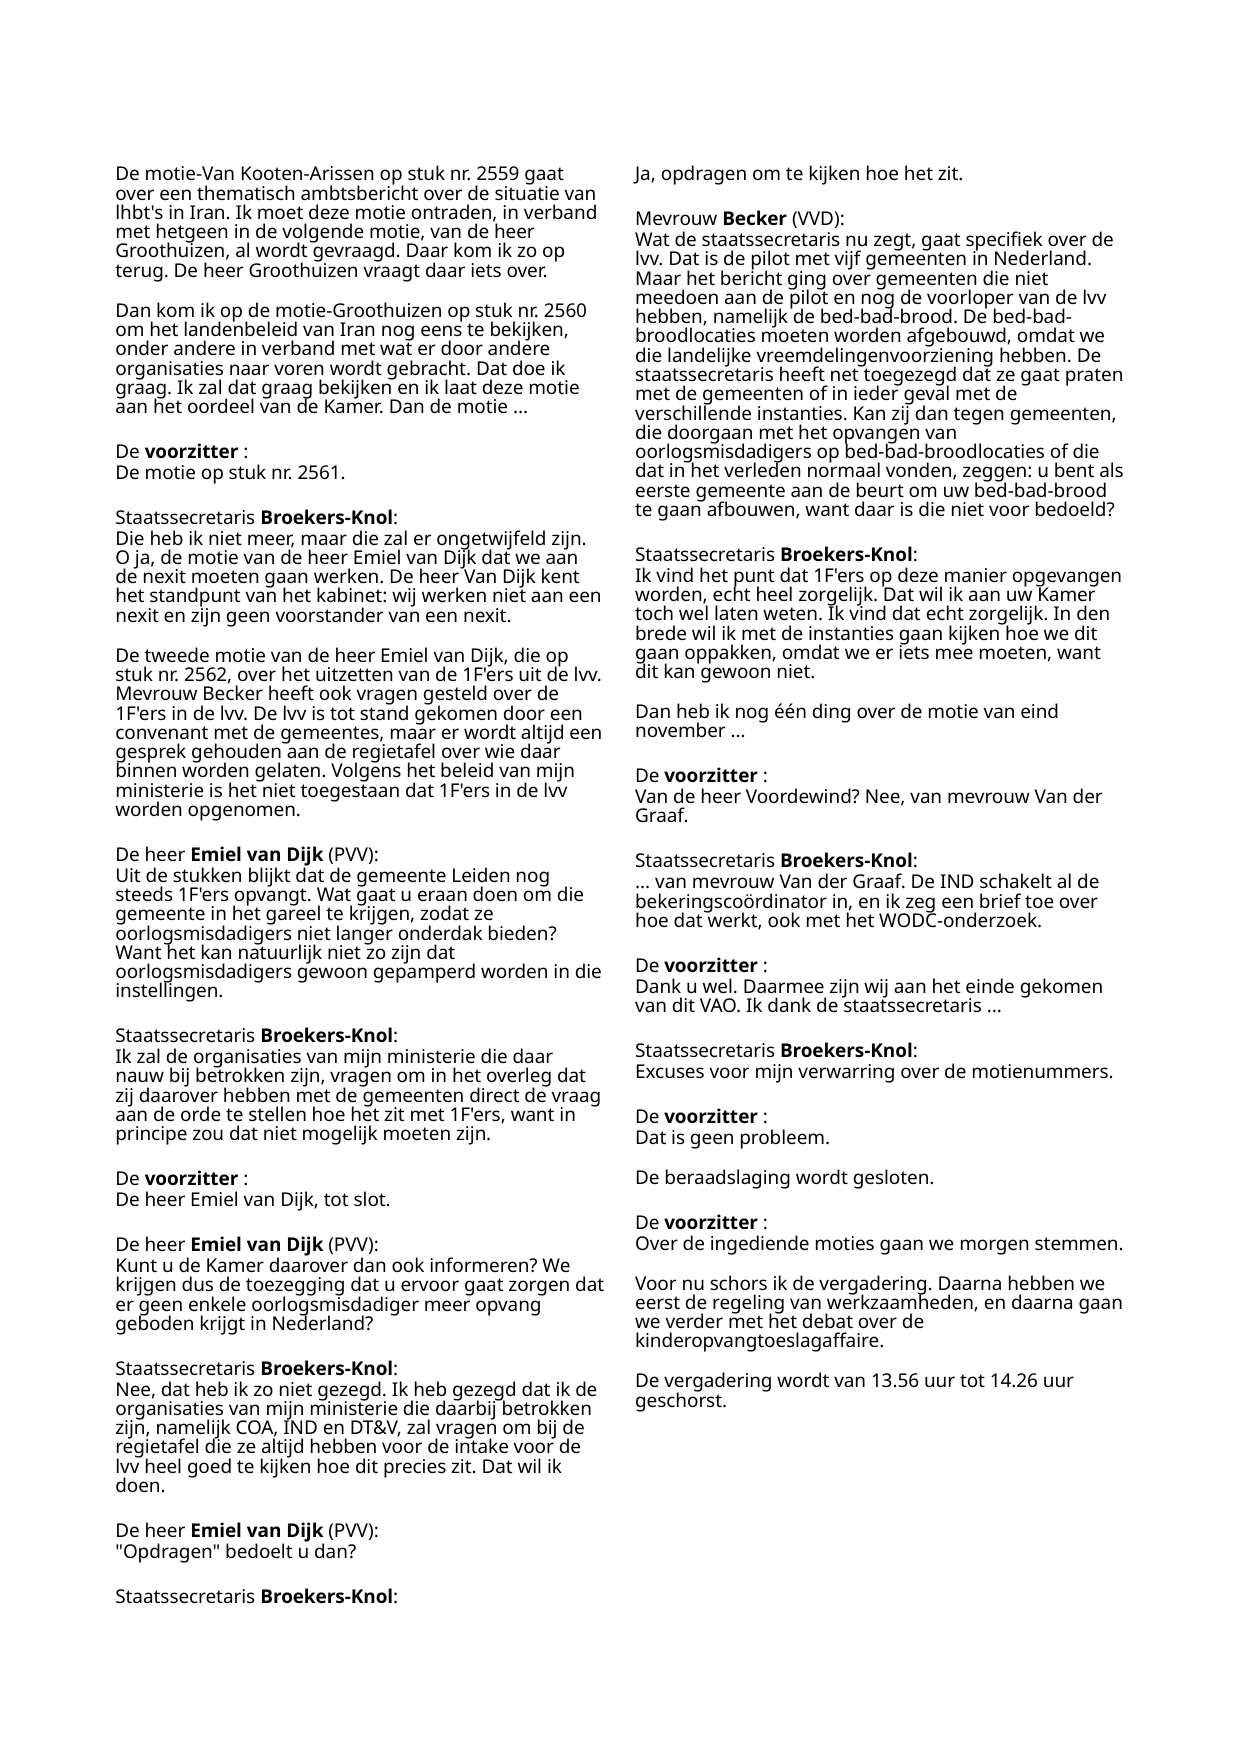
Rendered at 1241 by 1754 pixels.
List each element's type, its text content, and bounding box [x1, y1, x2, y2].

text Staatssecretaris Broekers-Knol: [115, 1022, 605, 1048]
text Ik zal de organisaties van mijn ministerie die daar nauw bij betrokken zijn, vragen om in het overleg dat zij daarover hebben met de gemeenten direct de vraag aan de orde te stellen hoe het zit met 1F'ers, want in principe zou dat niet mogelijk moeten zijn. [115, 1048, 605, 1144]
text Dat is geen probleem. [635, 1129, 1125, 1148]
text De heer Emiel van Dijk (PVV): [115, 1231, 605, 1257]
text Over de ingediende moties gaan we morgen stemmen. [635, 1234, 1125, 1254]
text "Opdragen" bedoelt u dan? [115, 1543, 605, 1562]
text Ik vind het punt dat 1F'ers op deze manier opgevangen worden, echt heel zorgelijk. Dat wil ik aan uw Kamer toch wel laten weten. Ik vind dat echt zorgelijk. In den brede wil ik met de instanties gaan kijken hoe we dit gaan oppakken, omdat we er iets mee moeten, want dit kan gewoon niet. [635, 567, 1125, 682]
text ... van mevrouw Van der Graaf. De IND schakelt al de bekeringscoördinator in, en ik zeg een brief toe over hoe dat werkt, ook met het WODC-onderzoek. [635, 873, 1125, 931]
text De voorzitter : [635, 1103, 1125, 1129]
text De motie-Van Kooten-Arissen op stuk nr. 2559 gaat over een thematisch ambtsbericht over de situatie van lhbt's in Iran. Ik moet deze motie ontraden, in verband met hetgeen in de volgende motie, van de heer Groothuizen, al wordt gevraagd. Daar kom ik zo op terug. De heer Groothuizen vraagt daar iets over. [115, 165, 605, 281]
text Staatssecretaris Broekers-Knol: [635, 541, 1125, 567]
text Staatssecretaris Broekers-Knol: [635, 1037, 1125, 1063]
text Dan heb ik nog één ding over de motie van eind november ... [635, 703, 1125, 742]
text De beraadslaging wordt gesloten. [635, 1169, 1125, 1188]
text De motie op stuk nr. 2561. [115, 464, 605, 483]
text Uit de stukken blijkt dat de gemeente Leiden nog steeds 1F'ers opvangt. Wat gaat u eraan doen om die gemeente in het gareel te krijgen, zodat ze oorlogsmisdadigers niet langer onderdak bieden? Want het kan natuurlijk niet zo zijn dat oorlogsmisdadigers gewoon gepamperd worden in die instellingen. [115, 867, 605, 1002]
text De voorzitter : [635, 952, 1125, 978]
text Nee, dat heb ik zo niet gezegd. Ik heb gezegd dat ik de organisaties van mijn ministerie die daarbij betrokken zijn, namelijk COA, IND en DT&V, zal vragen om bij de regietafel die ze altijd hebben voor de intake voor de lvv heel goed te kijken hoe dit precies zit. Dat wil ik doen. [115, 1381, 605, 1496]
text De voorzitter : [635, 762, 1125, 788]
text De heer Emiel van Dijk, tot slot. [115, 1191, 605, 1210]
text Excuses voor mijn verwarring over de motienummers. [635, 1063, 1125, 1082]
text Staatssecretaris Broekers-Knol: [115, 1355, 605, 1381]
text De heer Emiel van Dijk (PVV): [115, 1517, 605, 1543]
text De tweede motie van de heer Emiel van Dijk, die op stuk nr. 2562, over het uitzetten van de 1F'ers uit de lvv. Mevrouw Becker heeft ook vragen gesteld over de 1F'ers in de lvv. De lvv is tot stand gekomen door een convenant met de gemeentes, maar er wordt altijd een gesprek gehouden aan de regietafel over wie daar binnen worden gelaten. Volgens het beleid van mijn ministerie is het niet toegestaan dat 1F'ers in de lvv worden opgenomen. [115, 647, 605, 820]
text Kunt u de Kamer daarover dan ook informeren? We krijgen dus de toezegging dat u ervoor gaat zorgen dat er geen enkele oorlogsmisdadiger meer opvang geboden krijgt in Nederland? [115, 1257, 605, 1334]
text Ja, opdragen om te kijken hoe het zit. [635, 165, 1125, 184]
text De heer Emiel van Dijk (PVV): [115, 841, 605, 867]
text Wat de staatssecretaris nu zegt, gaat specifiek over de lvv. Dat is de pilot met vijf gemeenten in Nederland. Maar het bericht ging over gemeenten die niet meedoen aan de pilot en nog de voorloper van de lvv hebben, namelijk de bed-bad-brood. De bed-bad-broodlocaties moeten worden afgebouwd, omdat we die landelijke vreemdelingenvoorziening hebben. De staatssecretaris heeft net toegezegd dat ze gaat praten met de gemeenten of in ieder geval met de verschillende instanties. Kan zij dan tegen gemeenten, die doorgaan met het opvangen van oorlogsmisdadigers op bed-bad-broodlocaties of die dat in het verleden normaal vonden, zeggen: u bent als eerste gemeente aan de beurt om uw bed-bad-brood te gaan afbouwen, want daar is die niet voor bedoeld? [635, 231, 1125, 520]
text Staatssecretaris Broekers-Knol: [115, 1583, 605, 1609]
text Voor nu schors ik de vergadering. Daarna hebben we eerst de regeling van werkzaamheden, en daarna gaan we verder met het debat over de kinderopvangtoeslagaffaire. [635, 1274, 1125, 1352]
text De voorzitter : [115, 438, 605, 464]
text Mevrouw Becker (VVD): [635, 205, 1125, 231]
text De vergadering wordt van 13.56 uur tot 14.26 uur geschorst. [635, 1372, 1125, 1411]
text Die heb ik niet meer, maar die zal er ongetwijfeld zijn. O ja, de motie van de heer Emiel van Dijk dat we aan de nexit moeten gaan werken. De heer Van Dijk kent het standpunt van het kabinet: wij werken niet aan een nexit en zijn geen voorstander van een nexit. [115, 530, 605, 626]
text Staatssecretaris Broekers-Knol: [635, 848, 1125, 873]
text De voorzitter : [115, 1165, 605, 1191]
text Van de heer Voordewind? Nee, van mevrouw Van der Graaf. [635, 788, 1125, 827]
text Dank u wel. Daarmee zijn wij aan het einde gekomen van dit VAO. Ik dank de staatssecretaris ... [635, 978, 1125, 1016]
text Dan kom ik op de motie-Groothuizen op stuk nr. 2560 om het landenbeleid van Iran nog eens te bekijken, onder andere in verband met wat er door andere organisaties naar voren wordt gebracht. Dat doe ik graag. Ik zal dat graag bekijken en ik laat deze motie aan het oordeel van de Kamer. Dan de motie ... [115, 302, 605, 417]
text De voorzitter : [635, 1209, 1125, 1234]
text Staatssecretaris Broekers-Knol: [115, 504, 605, 530]
